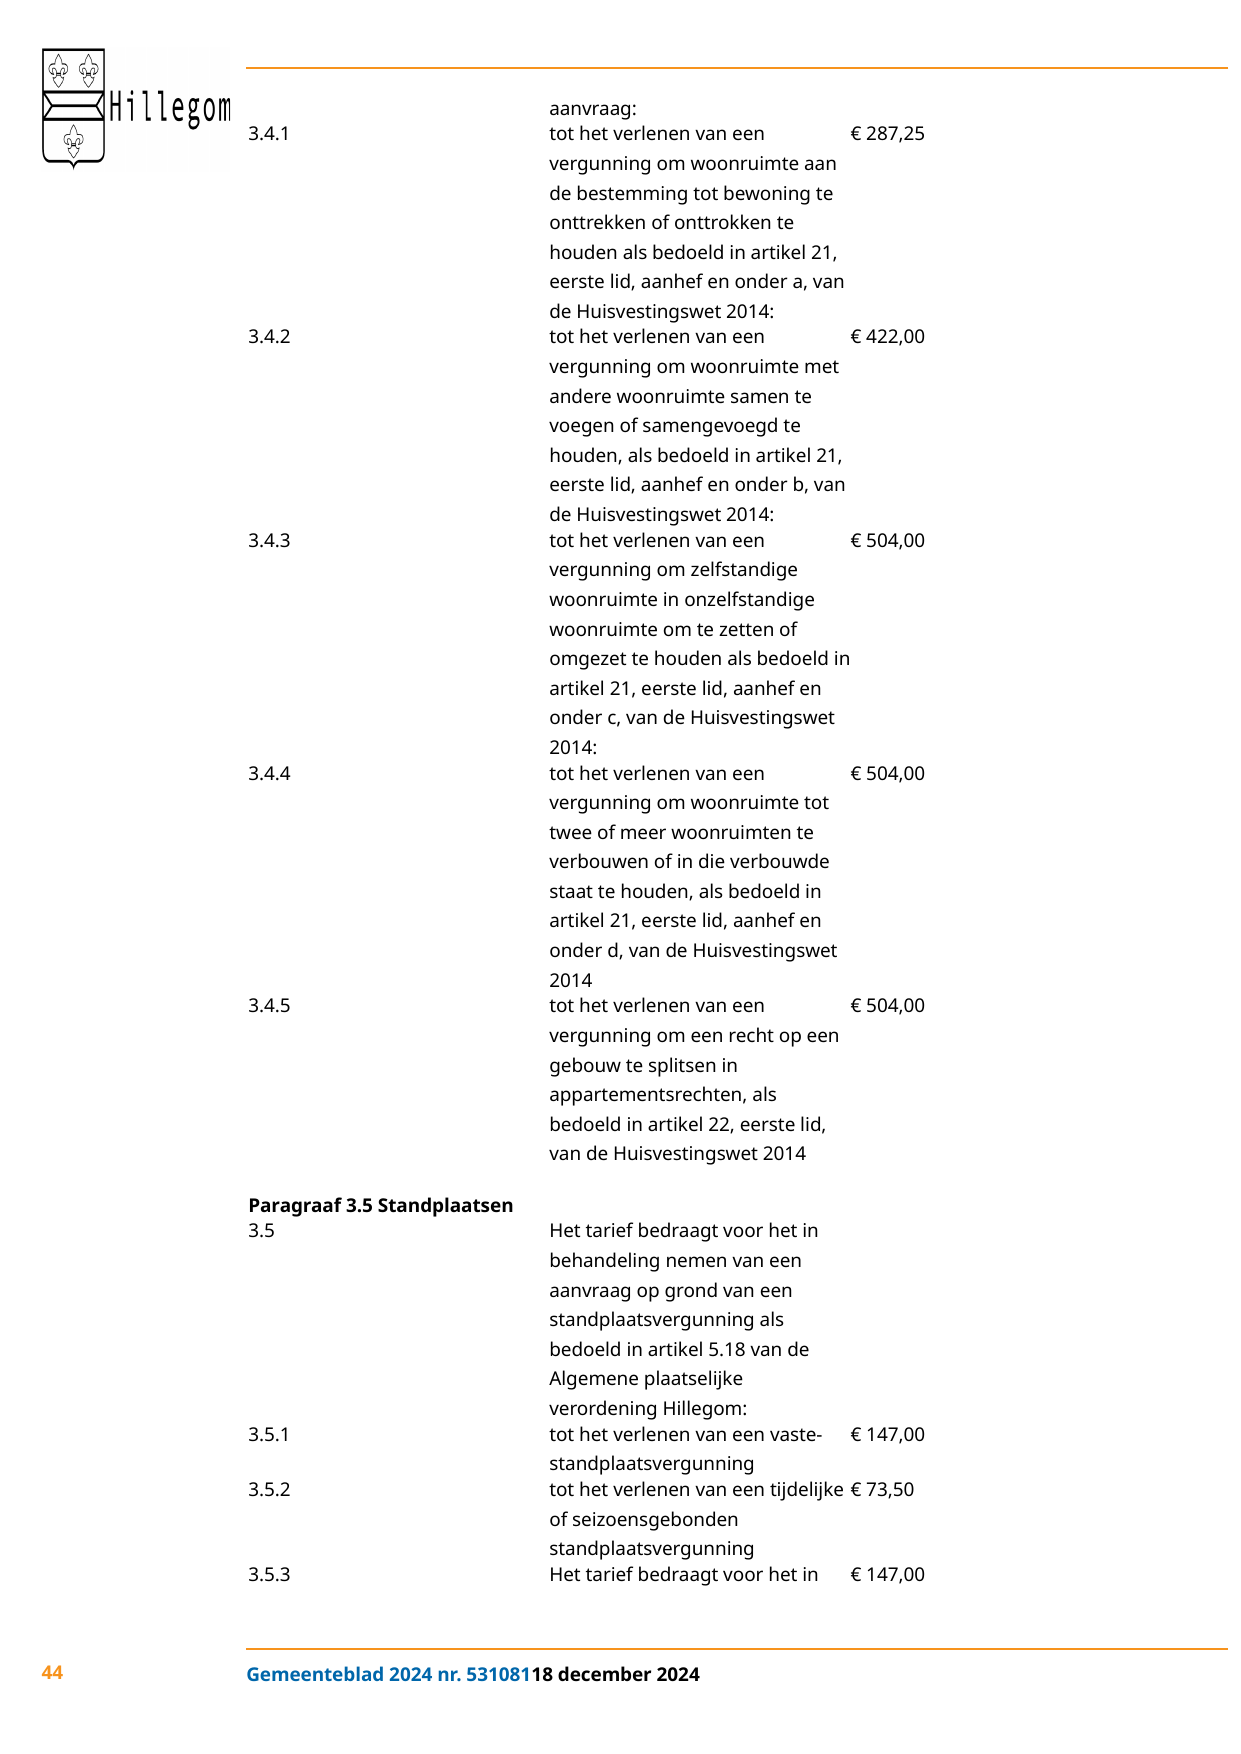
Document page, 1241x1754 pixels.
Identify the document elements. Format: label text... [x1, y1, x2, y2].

table_cell [549, 1166, 850, 1192]
table_cell 3.4.4 [248, 760, 549, 993]
table_cell 3.5.1 [248, 1421, 549, 1476]
table_cell tot het verlenen van een vergunning om zelfstandige woonruimte in onzelfstandige woonruimte om te zetten of omgezet te houden als bedoeld in artikel 21, eerste lid, aanhef en onder c, van de Huisvestingswet 2014: [549, 527, 850, 760]
table_cell [850, 95, 1152, 121]
table_cell 3.5 [248, 1218, 549, 1421]
table_cell [850, 1166, 1152, 1192]
table_cell aanvraag: [549, 95, 850, 121]
table_cell [248, 95, 549, 121]
table_cell 3.5.3 [248, 1561, 549, 1587]
table_cell € 504,00 [850, 993, 1152, 1166]
table_cell tot het verlenen van een vergunning om woonruimte aan de bestemming tot bewoning te onttrekken of onttrokken te houden als bedoeld in artikel 21, eerste lid, aanhef en onder a, van de Huisvestingswet 2014: [549, 121, 850, 324]
table_cell Paragraaf 3.5 Standplaatsen [248, 1192, 1152, 1218]
table_cell Het tarief bedraagt voor het in behandeling nemen van een aanvraag op grond van een standplaatsvergunning als bedoeld in artikel 5.18 van de Algemene plaatselijke verordening Hillegom: [549, 1218, 850, 1421]
table_cell 3.5.2 [248, 1476, 549, 1561]
table_cell € 287,25 [850, 121, 1152, 324]
table_cell € 147,00 [850, 1421, 1152, 1476]
table_cell € 73,50 [850, 1476, 1152, 1561]
table_cell tot het verlenen van een tijdelijke of seizoensgebonden standplaatsvergunning [549, 1476, 850, 1561]
table_cell 3.4.5 [248, 993, 549, 1166]
picture [41, 47, 231, 172]
table_cell 3.4.2 [248, 324, 549, 527]
table_cell € 147,00 [850, 1561, 1152, 1587]
table_cell € 504,00 [850, 527, 1152, 760]
table_cell € 422,00 [850, 324, 1152, 527]
table_cell 3.4.1 [248, 121, 549, 324]
table_cell [248, 1166, 549, 1192]
table_cell Het tarief bedraagt voor het in [549, 1561, 850, 1587]
table_cell [850, 1218, 1152, 1421]
table_cell tot het verlenen van een vergunning om woonruimte met andere woonruimte samen te voegen of samengevoegd te houden, als bedoeld in artikel 21, eerste lid, aanhef en onder b, van de Huisvestingswet 2014: [549, 324, 850, 527]
table_cell tot het verlenen van een vergunning om woonruimte tot twee of meer woonruimten te verbouwen of in die verbouwde staat te houden, als bedoeld in artikel 21, eerste lid, aanhef en onder d, van de Huisvestingswet 2014 [549, 760, 850, 993]
table_cell tot het verlenen van een vaste-standplaatsvergunning [549, 1421, 850, 1476]
table_cell tot het verlenen van een vergunning om een recht op een gebouw te splitsen in appartementsrechten, als bedoeld in artikel 22, eerste lid, van de Huisvestingswet 2014 [549, 993, 850, 1166]
table_cell € 504,00 [850, 760, 1152, 993]
table_cell 3.4.3 [248, 527, 549, 760]
